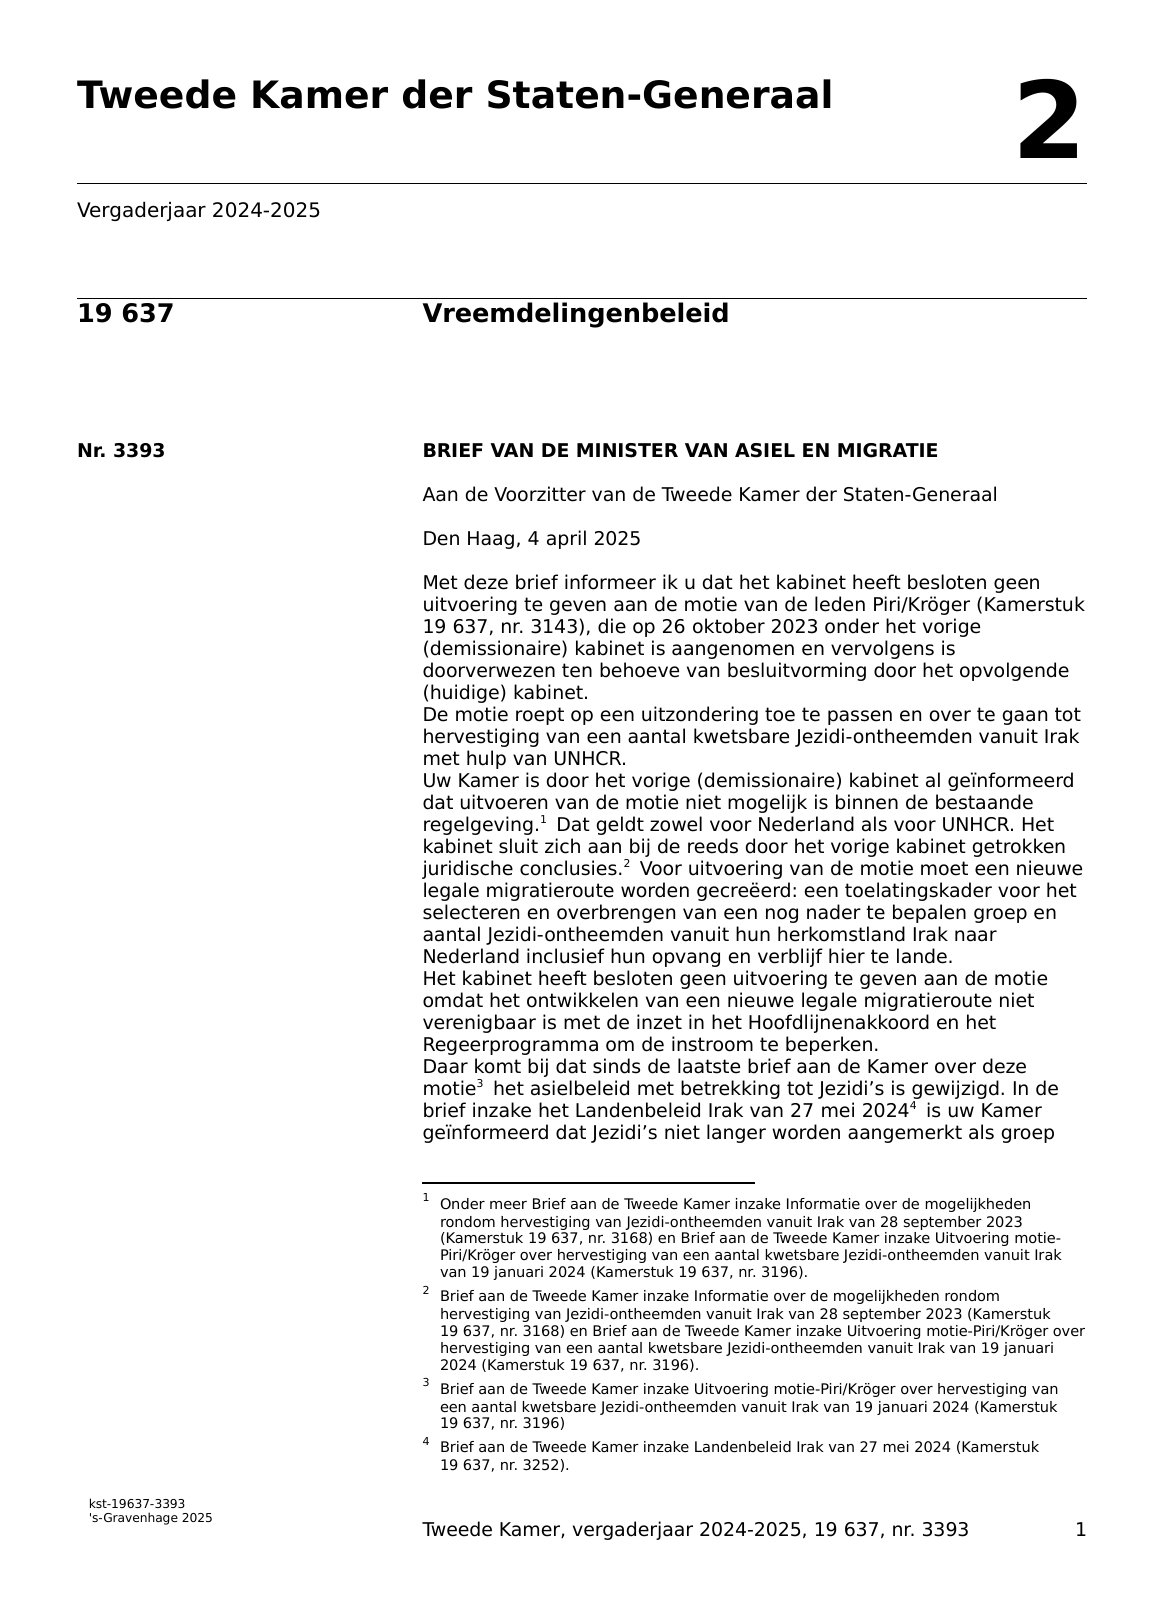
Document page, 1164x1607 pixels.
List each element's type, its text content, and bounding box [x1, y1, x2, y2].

text Daar komt bij dat sinds de laatste brief aan de Kamer over deze motie het asielbeleid met betrekking tot Jezidi’s is gewijzigd. In de brief inzake het Landenbeleid Irak van 27 mei 2024 is uw Kamer geïnformeerd dat Jezidi’s niet langer worden aangemerkt als groep [422, 1056, 1087, 1144]
text Brief aan de Tweede Kamer inzake Informatie over de mogelijkheden rondom hervestiging van Jezidi-ontheemden vanuit Irak van 28 september 2023 (Kamerstuk 19 637, nr. 3168) en Brief aan de Tweede Kamer inzake Uitvoering motie-Piri/Kröger over hervestiging van een aantal kwetsbare Jezidi-ontheemden vanuit Irak van 19 januari 2024 (Kamerstuk 19 637, nr. 3196). [422, 1284, 1087, 1374]
text Aan de Voorzitter van de Tweede Kamer der Staten-Generaal [422, 484, 1087, 506]
subtitle 19 637 Vreemdelingenbeleid [77, 299, 1087, 329]
text Uw Kamer is door het vorige (demissionaire) kabinet al geïnformeerd dat uitvoeren van de motie niet mogelijk is binnen de bestaande regelgeving. Dat geldt zowel voor Nederland als voor UNHCR. Het kabinet sluit zich aan bij de reeds door het vorige kabinet getrokken juridische conclusies. Voor uitvoering van de motie moet een nieuwe legale migratieroute worden gecreëerd: een toelatingskader voor het selecteren en overbrengen van een nog nader te bepalen groep en aantal Jezidi-ontheemden vanuit hun herkomstland Irak naar Nederland inclusief hun opvang en verblijf hier te lande. [422, 770, 1087, 968]
table_header 2 [886, 59, 1087, 183]
text Onder meer Brief aan de Tweede Kamer inzake Informatie over de mogelijkheden rondom hervestiging van Jezidi-ontheemden vanuit Irak van 28 september 2023 (Kamerstuk 19 637, nr. 3168) en Brief aan de Tweede Kamer inzake Uitvoering motie-Piri/Kröger over hervestiging van een aantal kwetsbare Jezidi-ontheemden vanuit Irak van 19 januari 2024 (Kamerstuk 19 637, nr. 3196). [422, 1192, 1087, 1281]
text 's-Gravenhage 2025 [88, 1511, 323, 1525]
text Den Haag, 4 april 2025 [422, 528, 1087, 550]
text Met deze brief informeer ik u dat het kabinet heeft besloten geen uitvoering te geven aan de motie van de leden Piri/Kröger (Kamerstuk 19 637, nr. 3143), die op 26 oktober 2023 onder het vorige (demissionaire) kabinet is aangenomen en vervolgens is doorverwezen ten behoeve van besluitvorming door het opvolgende (huidige) kabinet. [422, 572, 1087, 704]
table_cell Vergaderjaar 2024-2025 [77, 184, 1087, 298]
subtitle Nr. 3393 BRIEF VAN DE MINISTER VAN ASIEL EN MIGRATIE [77, 440, 1087, 462]
text Brief aan de Tweede Kamer inzake Uitvoering motie-Piri/Kröger over hervestiging van een aantal kwetsbare Jezidi-ontheemden vanuit Irak van 19 januari 2024 (Kamerstuk 19 637, nr. 3196) [422, 1377, 1087, 1432]
text Brief aan de Tweede Kamer inzake Landenbeleid Irak van 27 mei 2024 (Kamerstuk 19 637, nr. 3252). [422, 1435, 1087, 1474]
text kst-19637-3393 [88, 1497, 323, 1511]
table_header Tweede Kamer der Staten-Generaal [77, 59, 886, 183]
text Het kabinet heeft besloten geen uitvoering te geven aan de motie omdat het ontwikkelen van een nieuwe legale migratieroute niet verenigbaar is met de inzet in het Hoofdlijnenakkoord en het Regeerprogramma om de instroom te beperken. [422, 968, 1087, 1056]
text De motie roept op een uitzondering toe te passen en over te gaan tot hervestiging van een aantal kwetsbare Jezidi-ontheemden vanuit Irak met hulp van UNHCR. [422, 704, 1087, 770]
